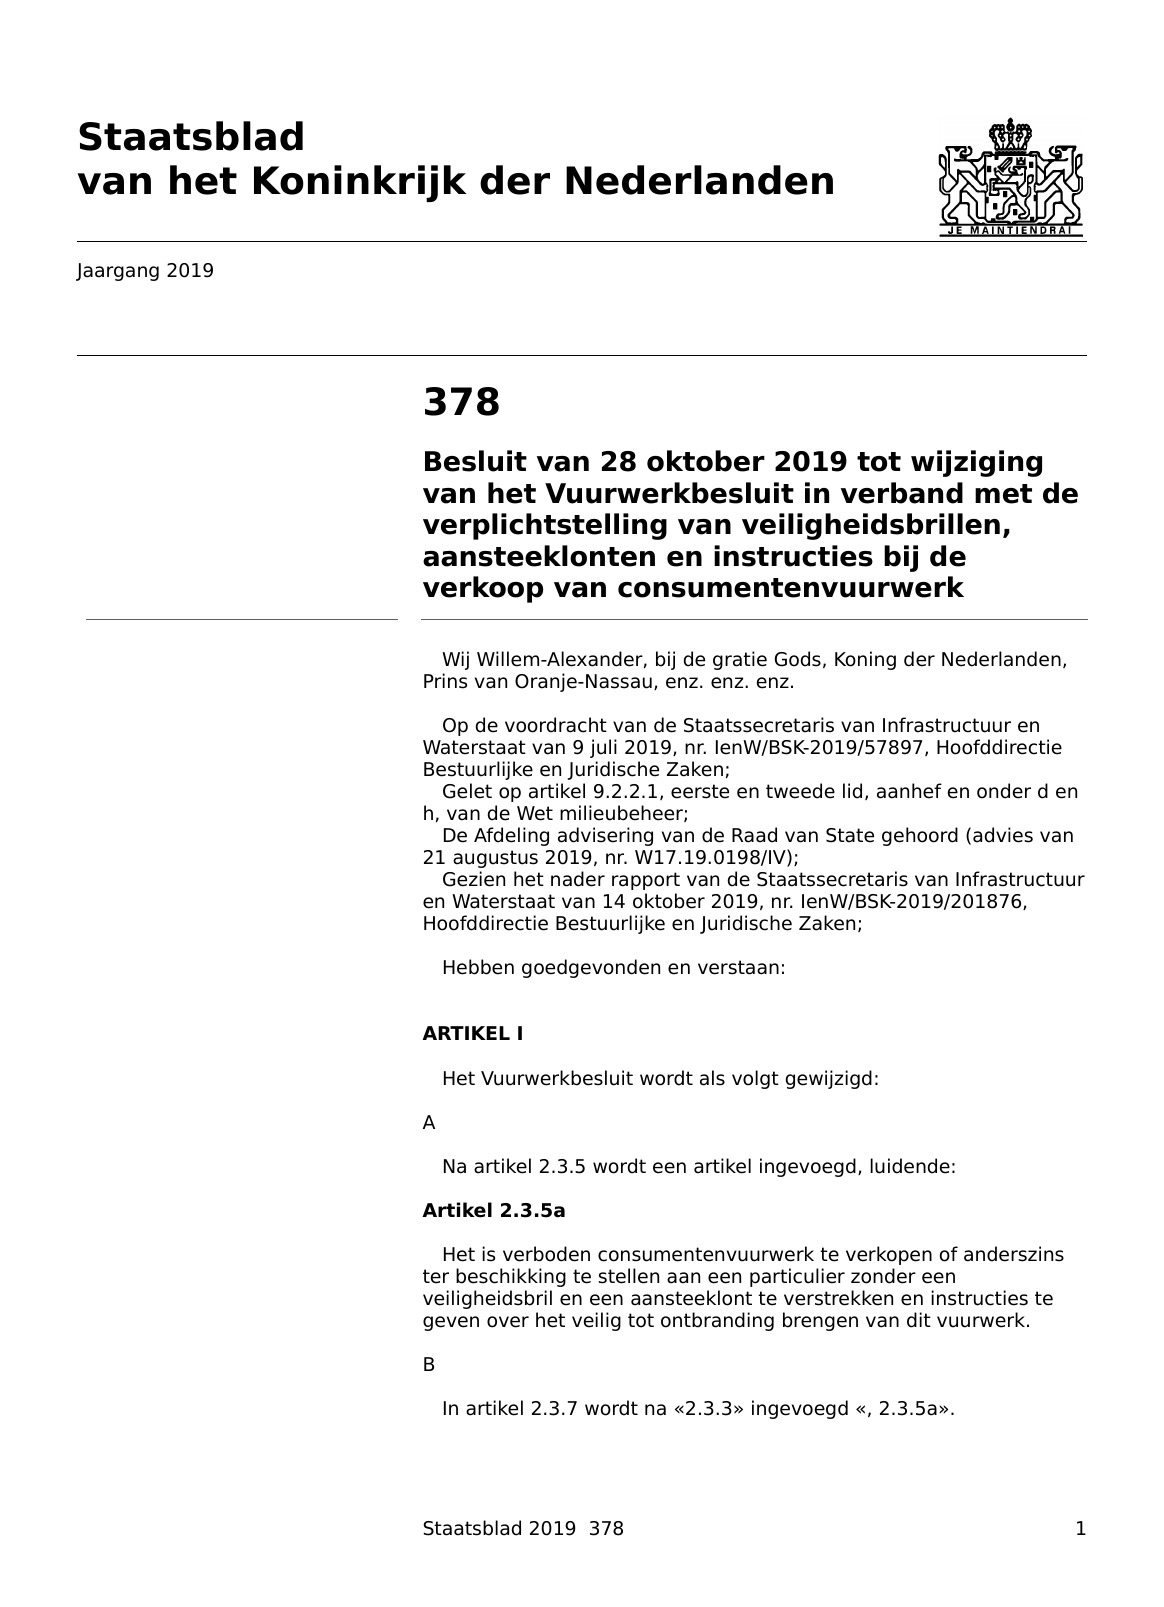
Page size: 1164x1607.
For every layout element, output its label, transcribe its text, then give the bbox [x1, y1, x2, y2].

picture [936, 115, 1087, 240]
subtitle ARTIKEL I [422, 1023, 1087, 1045]
text Het is verboden consumentenvuurwerk te verkopen of anderszins ter beschikking te stellen aan een particulier zonder een veiligheidsbril en een aansteeklont te verstrekken en instructies te geven over het veilig tot ontbranding brengen van dit vuurwerk. [422, 1244, 1087, 1332]
text B [422, 1354, 1087, 1376]
table_header [886, 100, 1087, 241]
text De Afdeling advisering van de Raad van State gehoord (advies van 21 augustus 2019, nr. W17.19.0198/IV); [422, 825, 1087, 869]
text Gelet op artikel 9.2.2.1, eerste en tweede lid, aanhef en onder d en h, van de Wet milieubeheer; [422, 781, 1087, 825]
text Na artikel 2.3.5 wordt een artikel ingevoegd, luidende: [422, 1156, 1087, 1178]
text A [422, 1112, 1087, 1133]
text Besluit van 28 oktober 2019 tot wijziging van het Vuurwerkbesluit in verband met de verplichtstelling van veiligheidsbrillen, aansteeklonten en instructies bij de verkoop van consumentenvuurwerk [422, 447, 1087, 604]
subtitle Artikel 2.3.5a [422, 1200, 1087, 1222]
text In artikel 2.3.7 wordt na «2.3.3» ingevoegd «, 2.3.5a». [422, 1398, 1087, 1420]
subtitle 378 [422, 381, 1087, 424]
text Op de voordracht van de Staatssecretaris van Infrastructuur en Waterstaat van 9 juli 2019, nr. IenW/BSK-2019/57897, Hoofddirectie Bestuurlijke en Juridische Zaken; [422, 715, 1087, 781]
table_header Staatsblad van het Koninkrijk der Nederlanden [77, 100, 886, 241]
text Hebben goedgevonden en verstaan: [422, 957, 1087, 979]
table_cell Jaargang 2019 [77, 242, 1087, 355]
text Wij Willem-Alexander, bij de gratie Gods, Koning der Nederlanden, Prins van Oranje-Nassau, enz. enz. enz. [422, 649, 1087, 693]
text Gezien het nader rapport van de Staatssecretaris van Infrastructuur en Waterstaat van 14 oktober 2019, nr. IenW/BSK-2019/201876, Hoofddirectie Bestuurlijke en Juridische Zaken; [422, 869, 1087, 935]
text Het Vuurwerkbesluit wordt als volgt gewijzigd: [422, 1067, 1087, 1089]
